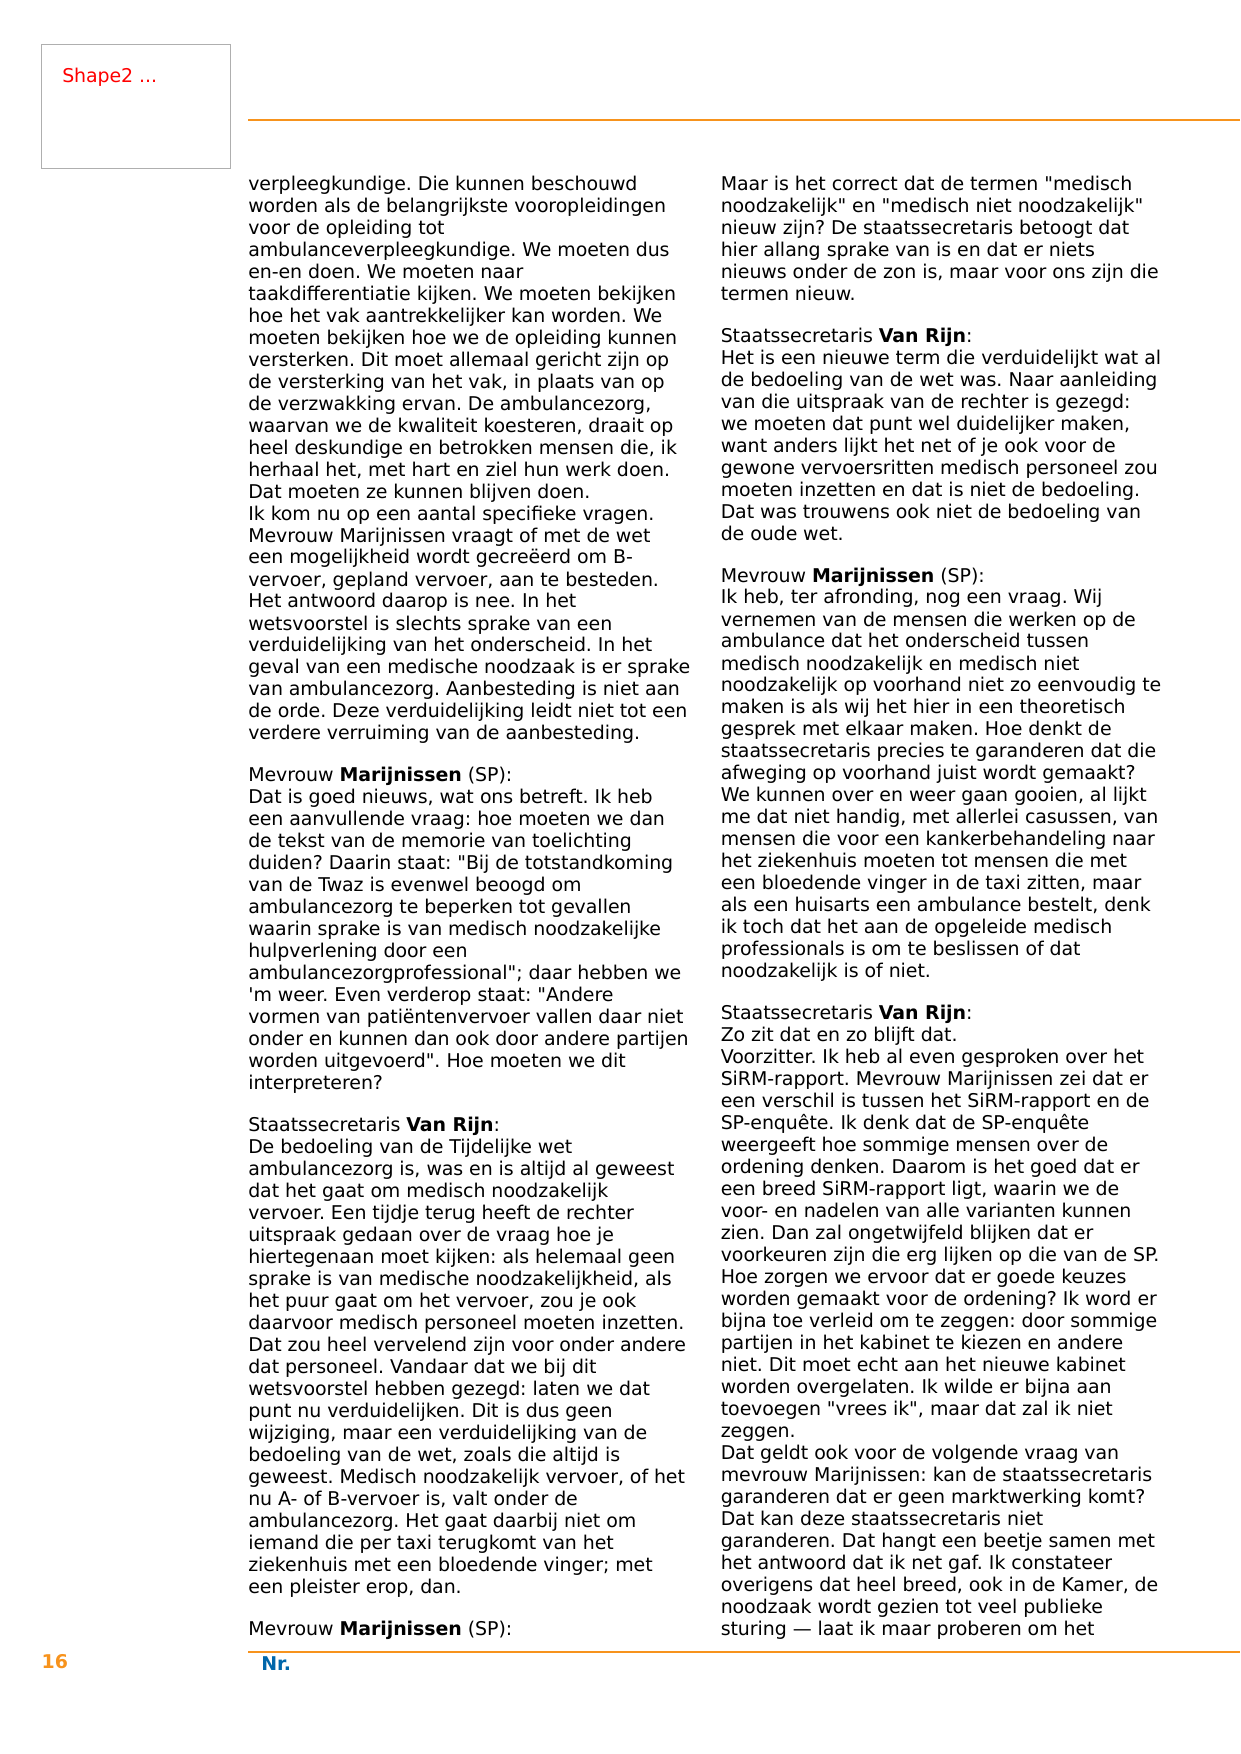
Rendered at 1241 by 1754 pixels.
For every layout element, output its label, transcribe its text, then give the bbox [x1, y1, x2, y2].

text De bedoeling van de Tijdelijke wet ambulancezorg is, was en is altijd al geweest dat het gaat om medisch noodzakelijk vervoer. Een tijdje terug heeft de rechter uitspraak gedaan over de vraag hoe je hiertegenaan moet kijken: als helemaal geen sprake is van medische noodzakelijkheid, als het puur gaat om het vervoer, zou je ook daarvoor medisch personeel moeten inzetten. Dat zou heel vervelend zijn voor onder andere dat personeel. Vandaar dat we bij dit wetsvoorstel hebben gezegd: laten we dat punt nu verduidelijken. Dit is dus geen wijziging, maar een verduidelijking van de bedoeling van de wet, zoals die altijd is geweest. Medisch noodzakelijk vervoer, of het nu A- of B-vervoer is, valt onder de ambulancezorg. Het gaat daarbij niet om iemand die per taxi terugkomt van het ziekenhuis met een bloedende vinger; met een pleister erop, dan. [248, 1136, 691, 1597]
text Zo zit dat en zo blijft dat. [721, 1024, 1163, 1046]
text Staatssecretaris Van Rijn: [248, 1114, 691, 1136]
text Dat is goed nieuws, wat ons betreft. Ik heb een aanvullende vraag: hoe moeten we dan de tekst van de memorie van toelichting duiden? Daarin staat: "Bij de totstandkoming van de Twaz is evenwel beoogd om ambulancezorg te beperken tot gevallen waarin sprake is van medisch noodzakelijke hulpverlening door een ambulancezorgprofessional"; daar hebben we 'm weer. Even verderop staat: "Andere vormen van patiëntenvervoer vallen daar niet onder en kunnen dan ook door andere partijen worden uitgevoerd". Hoe moeten we dit interpreteren? [248, 786, 691, 1094]
text Ik kom nu op een aantal specifieke vragen. Mevrouw Marijnissen vraagt of met de wet een mogelijkheid wordt gecreëerd om B-vervoer, gepland vervoer, aan te besteden. Het antwoord daarop is nee. In het wetsvoorstel is slechts sprake van een verduidelijking van het onderscheid. In het geval van een medische noodzaak is er sprake van ambulancezorg. Aanbesteding is niet aan de orde. Deze verduidelijking leidt niet tot een verdere verruiming van de aanbesteding. [248, 502, 691, 744]
text Het is een nieuwe term die verduidelijkt wat al de bedoeling van de wet was. Naar aanleiding van die uitspraak van de rechter is gezegd: we moeten dat punt wel duidelijker maken, want anders lijkt het net of je ook voor de gewone vervoersritten medisch personeel zou moeten inzetten en dat is niet de bedoeling. Dat was trouwens ook niet de bedoeling van de oude wet. [721, 347, 1163, 544]
text Dat geldt ook voor de volgende vraag van mevrouw Marijnissen: kan de staatssecretaris garanderen dat er geen marktwerking komt? Dat kan deze staatssecretaris niet garanderen. Dat hangt een beetje samen met het antwoord dat ik net gaf. Ik constateer overigens dat heel breed, ook in de Kamer, de noodzaak wordt gezien tot veel publieke sturing — laat ik maar proberen om het [721, 1442, 1163, 1639]
text Staatssecretaris Van Rijn: [721, 325, 1163, 347]
text Maar is het correct dat de termen "medisch noodzakelijk" en "medisch niet noodzakelijk" nieuw zijn? De staatssecretaris betoogt dat hier allang sprake van is en dat er niets nieuws onder de zon is, maar voor ons zijn die termen nieuw. [721, 173, 1163, 305]
text Voorzitter. Ik heb al even gesproken over het SiRM-rapport. Mevrouw Marijnissen zei dat er een verschil is tussen het SiRM-rapport en de SP-enquête. Ik denk dat de SP-enquête weergeeft hoe sommige mensen over de ordening denken. Daarom is het goed dat er een breed SiRM-rapport ligt, waarin we de voor- en nadelen van alle varianten kunnen zien. Dan zal ongetwijfeld blijken dat er voorkeuren zijn die erg lijken op die van de SP. Hoe zorgen we ervoor dat er goede keuzes worden gemaakt voor de ordening? Ik word er bijna toe verleid om te zeggen: door sommige partijen in het kabinet te kiezen en andere niet. Dit moet echt aan het nieuwe kabinet worden overgelaten. Ik wilde er bijna aan toevoegen "vrees ik", maar dat zal ik niet zeggen. [721, 1046, 1163, 1442]
text Mevrouw Marijnissen (SP): [721, 564, 1163, 586]
text Mevrouw Marijnissen (SP): [248, 764, 691, 786]
text Staatssecretaris Van Rijn: [721, 1002, 1163, 1024]
text Ik heb, ter afronding, nog een vraag. Wij vernemen van de mensen die werken op de ambulance dat het onderscheid tussen medisch noodzakelijk en medisch niet noodzakelijk op voorhand niet zo eenvoudig te maken is als wij het hier in een theoretisch gesprek met elkaar maken. Hoe denkt de staatssecretaris precies te garanderen dat die afweging op voorhand juist wordt gemaakt? We kunnen over en weer gaan gooien, al lijkt me dat niet handig, met allerlei casussen, van mensen die voor een kankerbehandeling naar het ziekenhuis moeten tot mensen die met een bloedende vinger in de taxi zitten, maar als een huisarts een ambulance bestelt, denk ik toch dat het aan de opgeleide medisch professionals is om te beslissen of dat noodzakelijk is of niet. [721, 586, 1163, 982]
text verpleegkundige. Die kunnen beschouwd worden als de belangrijkste vooropleidingen voor de opleiding tot ambulanceverpleegkundige. We moeten dus en-en doen. We moeten naar taakdifferentiatie kijken. We moeten bekijken hoe het vak aantrekkelijker kan worden. We moeten bekijken hoe we de opleiding kunnen versterken. Dit moet allemaal gericht zijn op de versterking van het vak, in plaats van op de verzwakking ervan. De ambulancezorg, waarvan we de kwaliteit koesteren, draait op heel deskundige en betrokken mensen die, ik herhaal het, met hart en ziel hun werk doen. Dat moeten ze kunnen blijven doen. [248, 173, 691, 502]
text Mevrouw Marijnissen (SP): [248, 1617, 691, 1639]
